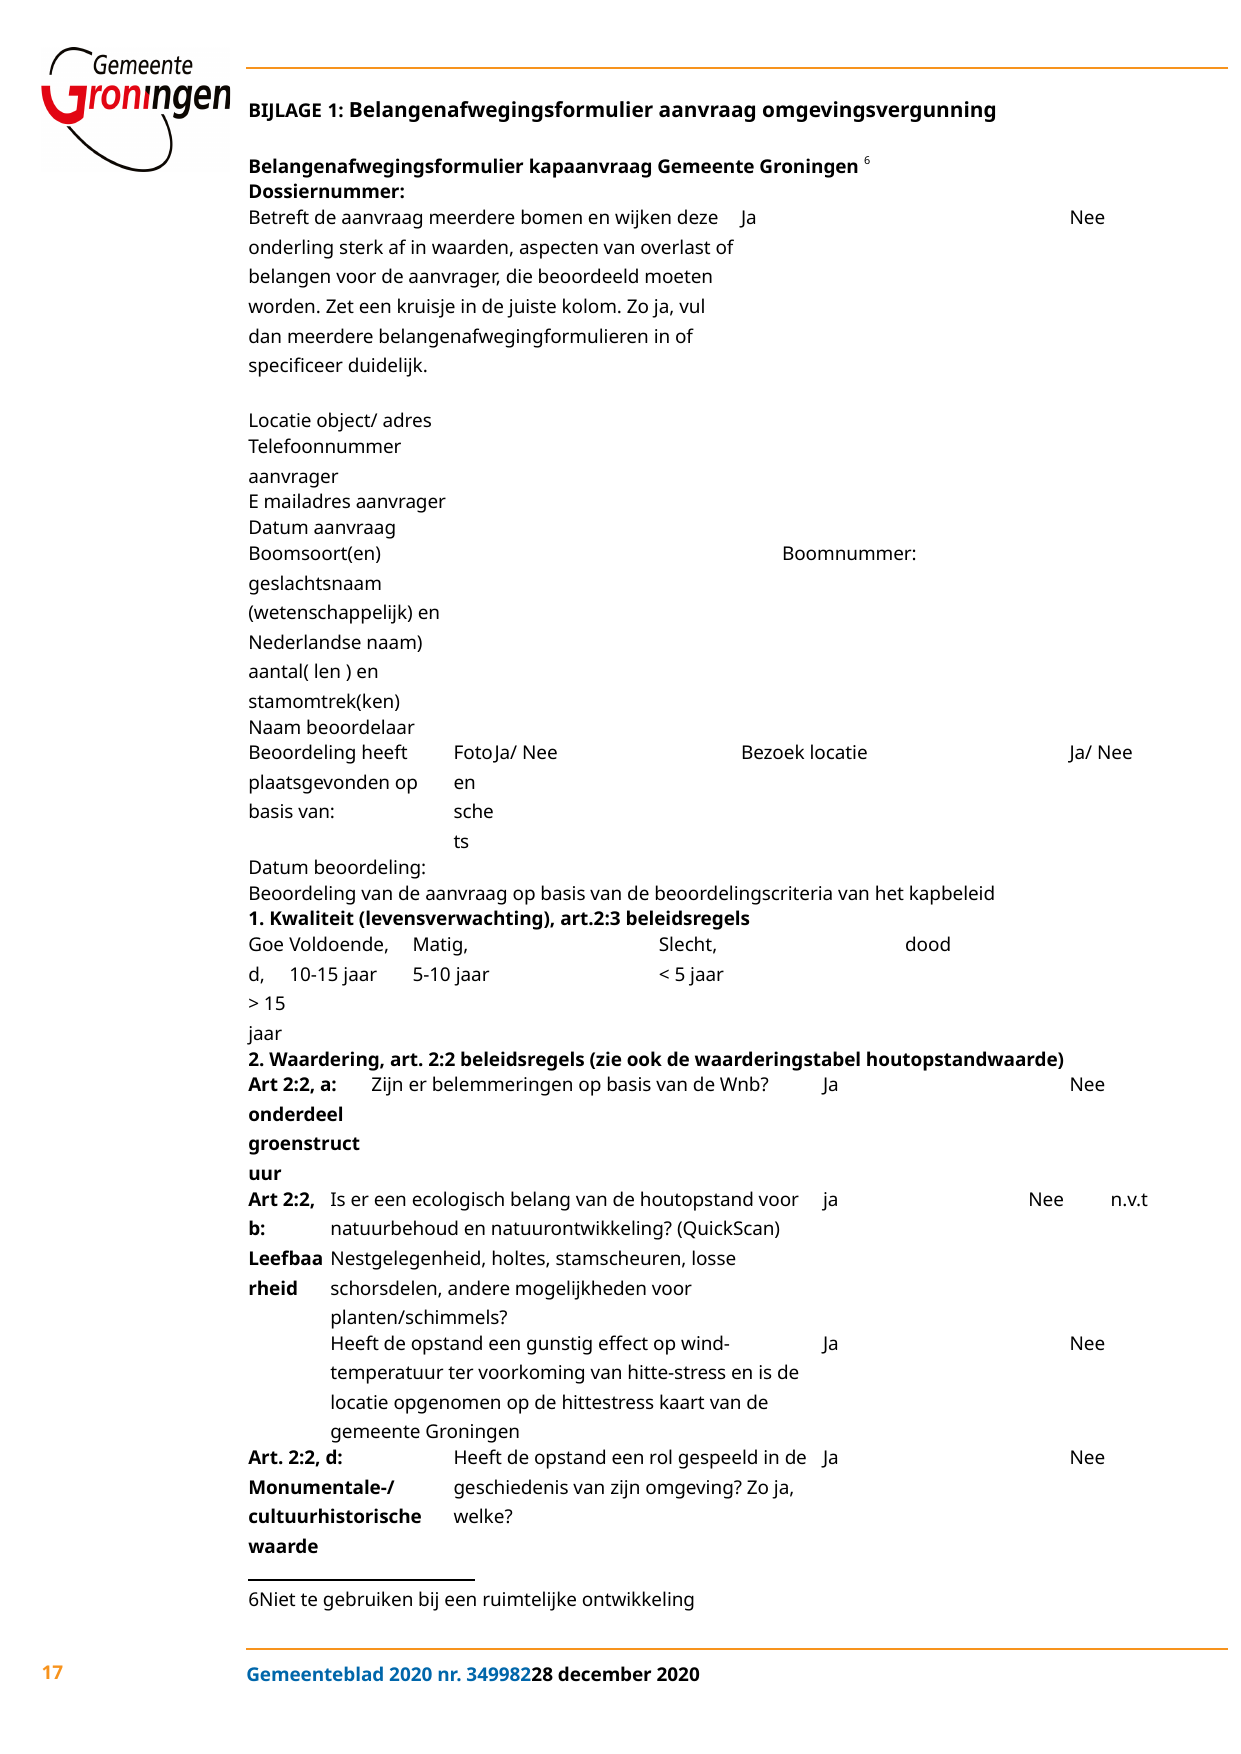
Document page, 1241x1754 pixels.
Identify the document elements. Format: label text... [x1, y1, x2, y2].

table_cell [248, 1330, 330, 1444]
table_cell Ja [823, 1330, 1069, 1444]
table_cell Slecht, < 5 jaar [659, 931, 905, 1046]
table_cell [453, 408, 1152, 433]
table_cell Nee [1069, 1330, 1152, 1444]
table_cell [453, 434, 1152, 489]
table_cell [453, 489, 1152, 514]
table_cell [741, 714, 1152, 739]
table_cell Beoordeling heeft plaatsgevonden op basis van: [248, 740, 453, 854]
table_cell Beoordeling van de aanvraag op basis van de beoordelingscriteria van het kapbeleid [248, 880, 1152, 906]
table_cell 2. Waardering, art. 2:2 beleidsregels (zie ook de waarderingstabel houtopstandwaarde) [248, 1046, 1152, 1071]
text BIJLAGE 1: Belangenafwegingsformulier aanvraag omgevingsvergunning [248, 95, 1152, 123]
table_cell Datum beoordeling: [248, 854, 453, 880]
table_cell [453, 854, 1152, 880]
table_cell Ja [823, 1071, 1069, 1186]
table_cell Nee [1028, 1186, 1110, 1330]
table_cell n.v.t [1110, 1186, 1152, 1330]
table_header Belangenafwegingsformulier kapaanvraag Gemeente Groningen [248, 153, 1152, 179]
table_cell Naam beoordelaar [248, 714, 453, 739]
picture [41, 47, 231, 172]
table_cell Nee [1069, 1071, 1152, 1186]
table_cell Zijn er belemmeringen op basis van de Wnb? [371, 1071, 823, 1186]
table_cell Is er een ecologisch belang van de houtopstand voor natuurbehoud en natuurontwikkeling? (QuickScan) Nestgelegenheid, holtes, stamscheuren, losse schorsdelen, andere mogelijkheden voor planten/schimmels? [330, 1186, 823, 1330]
table_cell Telefoonnummer aanvrager [248, 434, 453, 489]
table_cell Voldoende, 10-15 jaar [289, 931, 412, 1046]
table_cell Locatie object/ adres [248, 408, 453, 433]
table_cell Datum aanvraag [248, 515, 453, 540]
table_cell Foto en schets [453, 740, 494, 854]
table_cell Boomsoort(en) geslachtsnaam (wetenschappelijk) en Nederlandse naam) aantal( len ) en stamomtrek(ken) [248, 540, 453, 714]
table_cell E mailadres aanvrager [248, 489, 453, 514]
table_cell Goed, > 15 jaar [248, 931, 289, 1046]
table_cell [453, 714, 741, 739]
table_cell Nee [1069, 1445, 1152, 1559]
table_cell Dossiernummer: [248, 179, 1152, 204]
table_cell Heeft de opstand een gunstig effect op wind- temperatuur ter voorkoming van hitte-stress en is de locatie opgenomen op de hittestress kaart van de gemeente Groningen [330, 1330, 823, 1444]
table_cell Ja/ Nee [1069, 740, 1152, 854]
table_cell Art. 2:2, d: Monumentale-/ cultuurhistorische waarde [248, 1445, 453, 1559]
table_cell Art 2:2, a: onderdeel groenstructuur [248, 1071, 371, 1186]
table_cell Ja [741, 205, 1069, 408]
table_cell 1. Kwaliteit (levensverwachting), art.2:3 beleidsregels [248, 906, 1152, 931]
table_cell Art 2:2, b: Leefbaarheid [248, 1186, 330, 1330]
table_cell Bezoek locatie [741, 740, 1069, 854]
table_cell Betreft de aanvraag meerdere bomen en wijken deze onderling sterk af in waarden, aspecten van overlast of belangen voor de aanvrager, die beoordeeld moeten worden. Zet een kruisje in de juiste kolom. Zo ja, vul dan meerdere belangenafwegingformulieren in of specificeer duidelijk. [248, 205, 741, 408]
table_cell Ja/ Nee [494, 740, 741, 854]
table_cell Nee [1069, 205, 1152, 408]
table_cell dood [905, 931, 1152, 1046]
table_cell [453, 540, 782, 714]
table_cell Matig, 5-10 jaar [412, 931, 659, 1046]
table_cell Boomnummer: [782, 540, 1152, 714]
table_cell ja [823, 1186, 1028, 1330]
table_cell [453, 515, 1152, 540]
table_cell Ja [823, 1445, 1069, 1559]
table_cell Heeft de opstand een rol gespeeld in de geschiedenis van zijn omgeving? Zo ja, welke? [453, 1445, 823, 1559]
